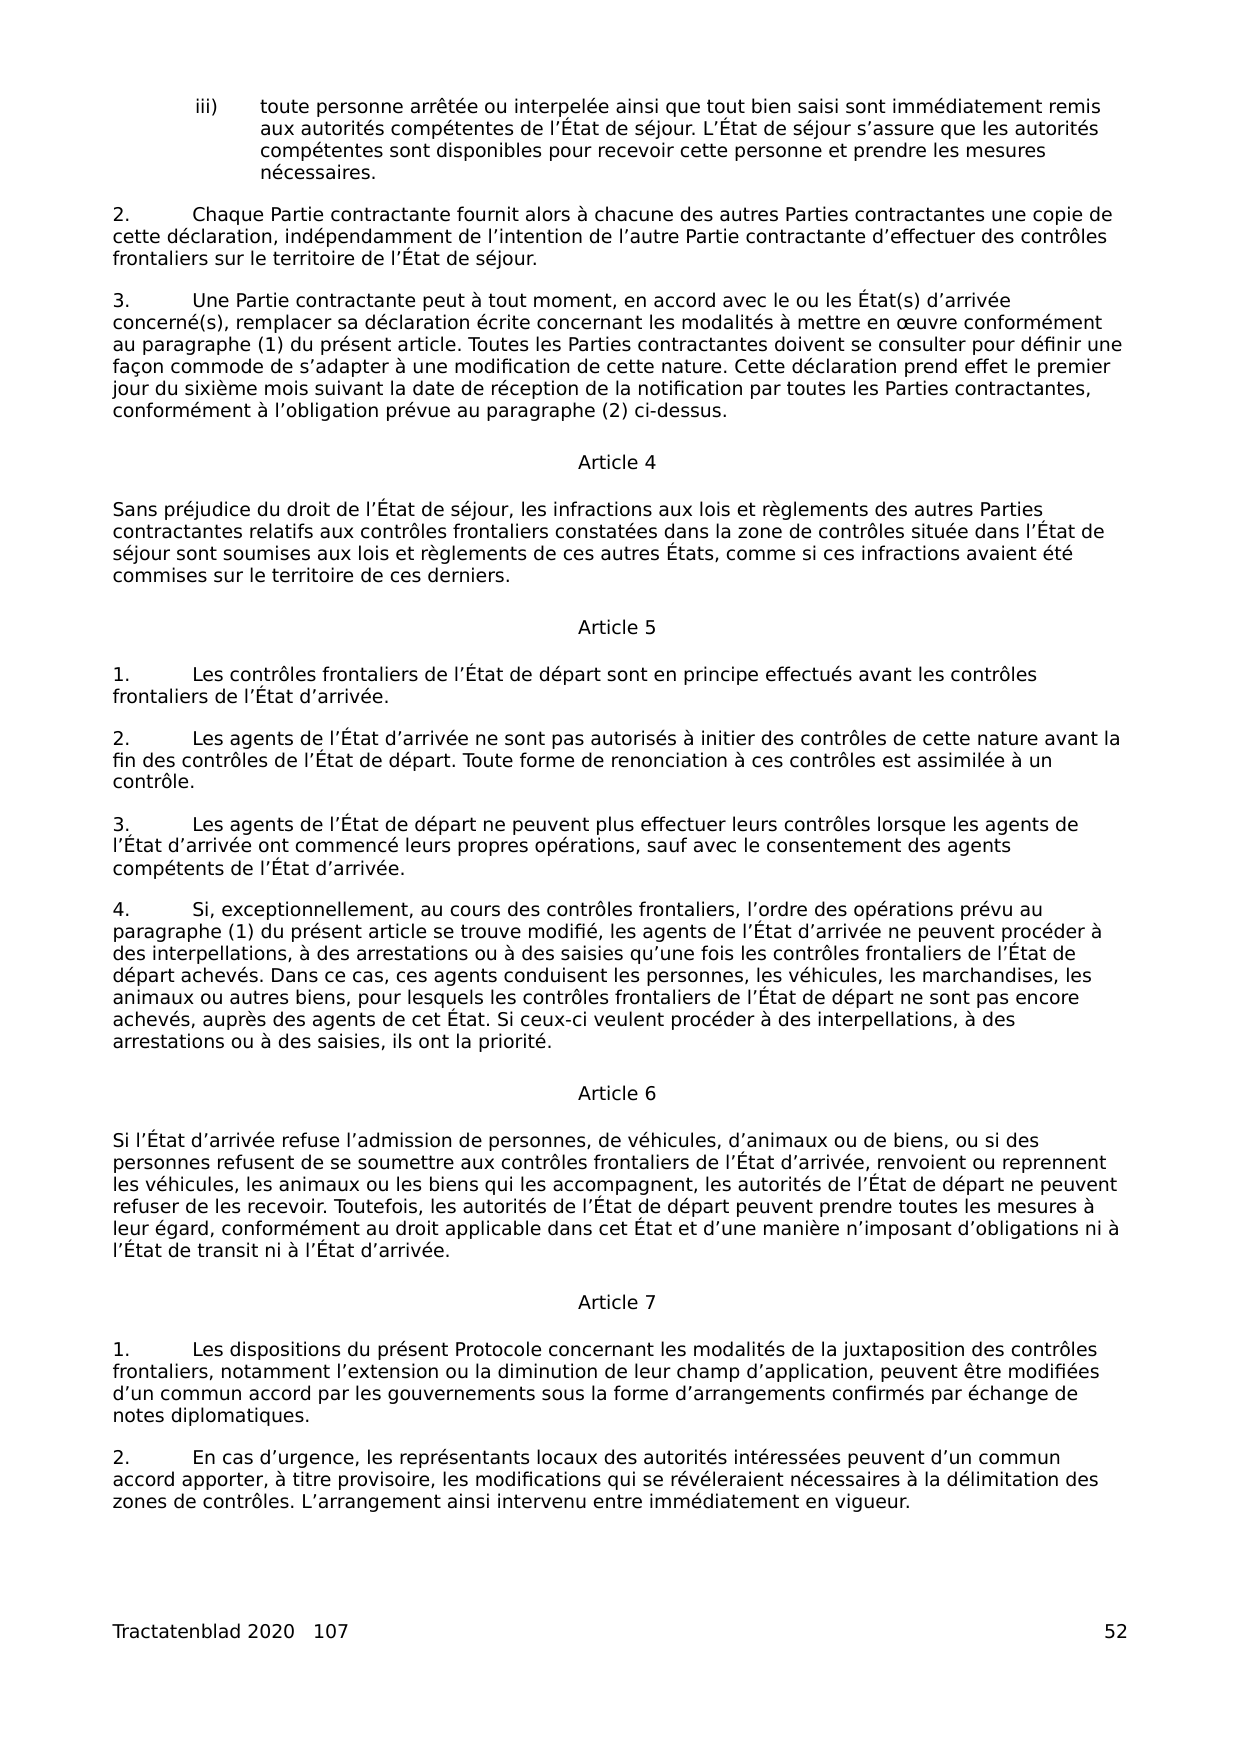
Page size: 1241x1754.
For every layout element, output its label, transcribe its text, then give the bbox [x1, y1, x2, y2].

text Si l’État d’arrivée refuse l’admission de personnes, de véhicules, d’animaux ou de biens, ou si des personnes refusent de se soumettre aux contrôles frontaliers de l’État d’arrivée, renvoient ou reprennent les véhicules, les animaux ou les biens qui les accompagnent, les autorités de l’État de départ ne peuvent refuser de les recevoir. Toutefois, les autorités de l’État de départ peuvent prendre toutes les mesures à leur égard, conformément au droit applicable dans cet État et d’une manière n’imposant d’obligations ni à l’État de transit ni à l’État d’arrivée. [112, 1130, 1128, 1262]
text Sans préjudice du droit de l’État de séjour, les infractions aux lois et règlements des autres Parties contractantes relatifs aux contrôles frontaliers constatées dans la zone de contrôles située dans l’État de séjour sont soumises aux lois et règlements de ces autres États, comme si ces infractions avaient été commises sur le territoire de ces derniers. [112, 499, 1128, 587]
subtitle Article 5 [112, 617, 1128, 638]
text 1. Les dispositions du présent Protocole concernant les modalités de la juxtaposition des contrôles frontaliers, notamment l’extension ou la diminution de leur champ d’application, peuvent être modifiées d’un commun accord par les gouvernements sous la forme d’arrangements confirmés par échange de notes diplomatiques. [112, 1339, 1128, 1427]
text 3. Une Partie contractante peut à tout moment, en accord avec le ou les État(s) d’arrivée concerné(s), remplacer sa déclaration écrite concernant les modalités à mettre en œuvre conformément au paragraphe (1) du présent article. Toutes les Parties contractantes doivent se consulter pour définir une façon commode de s’adapter à une modification de cette nature. Cette déclaration prend effet le premier jour du sixième mois suivant la date de réception de la notification par toutes les Parties contractantes, conformément à l’obligation prévue au paragraphe (2) ci-dessus. [112, 290, 1128, 422]
text 2. En cas d’urgence, les représentants locaux des autorités intéressées peuvent d’un commun accord apporter, à titre provisoire, les modifications qui se révéleraient nécessaires à la délimitation des zones de contrôles. L’arrangement ainsi intervenu entre immédiatement en vigueur. [112, 1447, 1128, 1513]
subtitle Article 4 [112, 452, 1128, 474]
subtitle Article 7 [112, 1292, 1128, 1314]
text 4. Si, exceptionnellement, au cours des contrôles frontaliers, l’ordre des opérations prévu au paragraphe (1) du présent article se trouve modifié, les agents de l’État d’arrivée ne peuvent procéder à des interpellations, à des arrestations ou à des saisies qu’une fois les contrôles frontaliers de l’État de départ achevés. Dans ce cas, ces agents conduisent les personnes, les véhicules, les marchandises, les animaux ou autres biens, pour lesquels les contrôles frontaliers de l’État de départ ne sont pas encore achevés, auprès des agents de cet État. Si ceux-ci veulent procéder à des interpellations, à des arrestations ou à des saisies, ils ont la priorité. [112, 899, 1128, 1053]
subtitle Article 6 [112, 1083, 1128, 1105]
text 2. Chaque Partie contractante fournit alors à chacune des autres Parties contractantes une copie de cette déclaration, indépendamment de l’intention de l’autre Partie contractante d’effectuer des contrôles frontaliers sur le territoire de l’État de séjour. [112, 204, 1128, 270]
text 2. Les agents de l’État d’arrivée ne sont pas autorisés à initier des contrôles de cette nature avant la fin des contrôles de l’État de départ. Toute forme de renonciation à ces contrôles est assimilée à un contrôle. [112, 727, 1128, 793]
text 3. Les agents de l’État de départ ne peuvent plus effectuer leurs contrôles lorsque les agents de l’État d’arrivée ont commencé leurs propres opérations, sauf avec le consentement des agents compétents de l’État d’arrivée. [112, 813, 1128, 879]
text 1. Les contrôles frontaliers de l’État de départ sont en principe effectués avant les contrôles frontaliers de l’État d’arrivée. [112, 663, 1128, 707]
text iii) toute personne arrêtée ou interpelée ainsi que tout bien saisi sont immédiatement remis aux autorités compétentes de l’État de séjour. L’État de séjour s’assure que les autorités compétentes sont disponibles pour recevoir cette personne et prendre les mesures nécessaires. [195, 96, 1128, 184]
